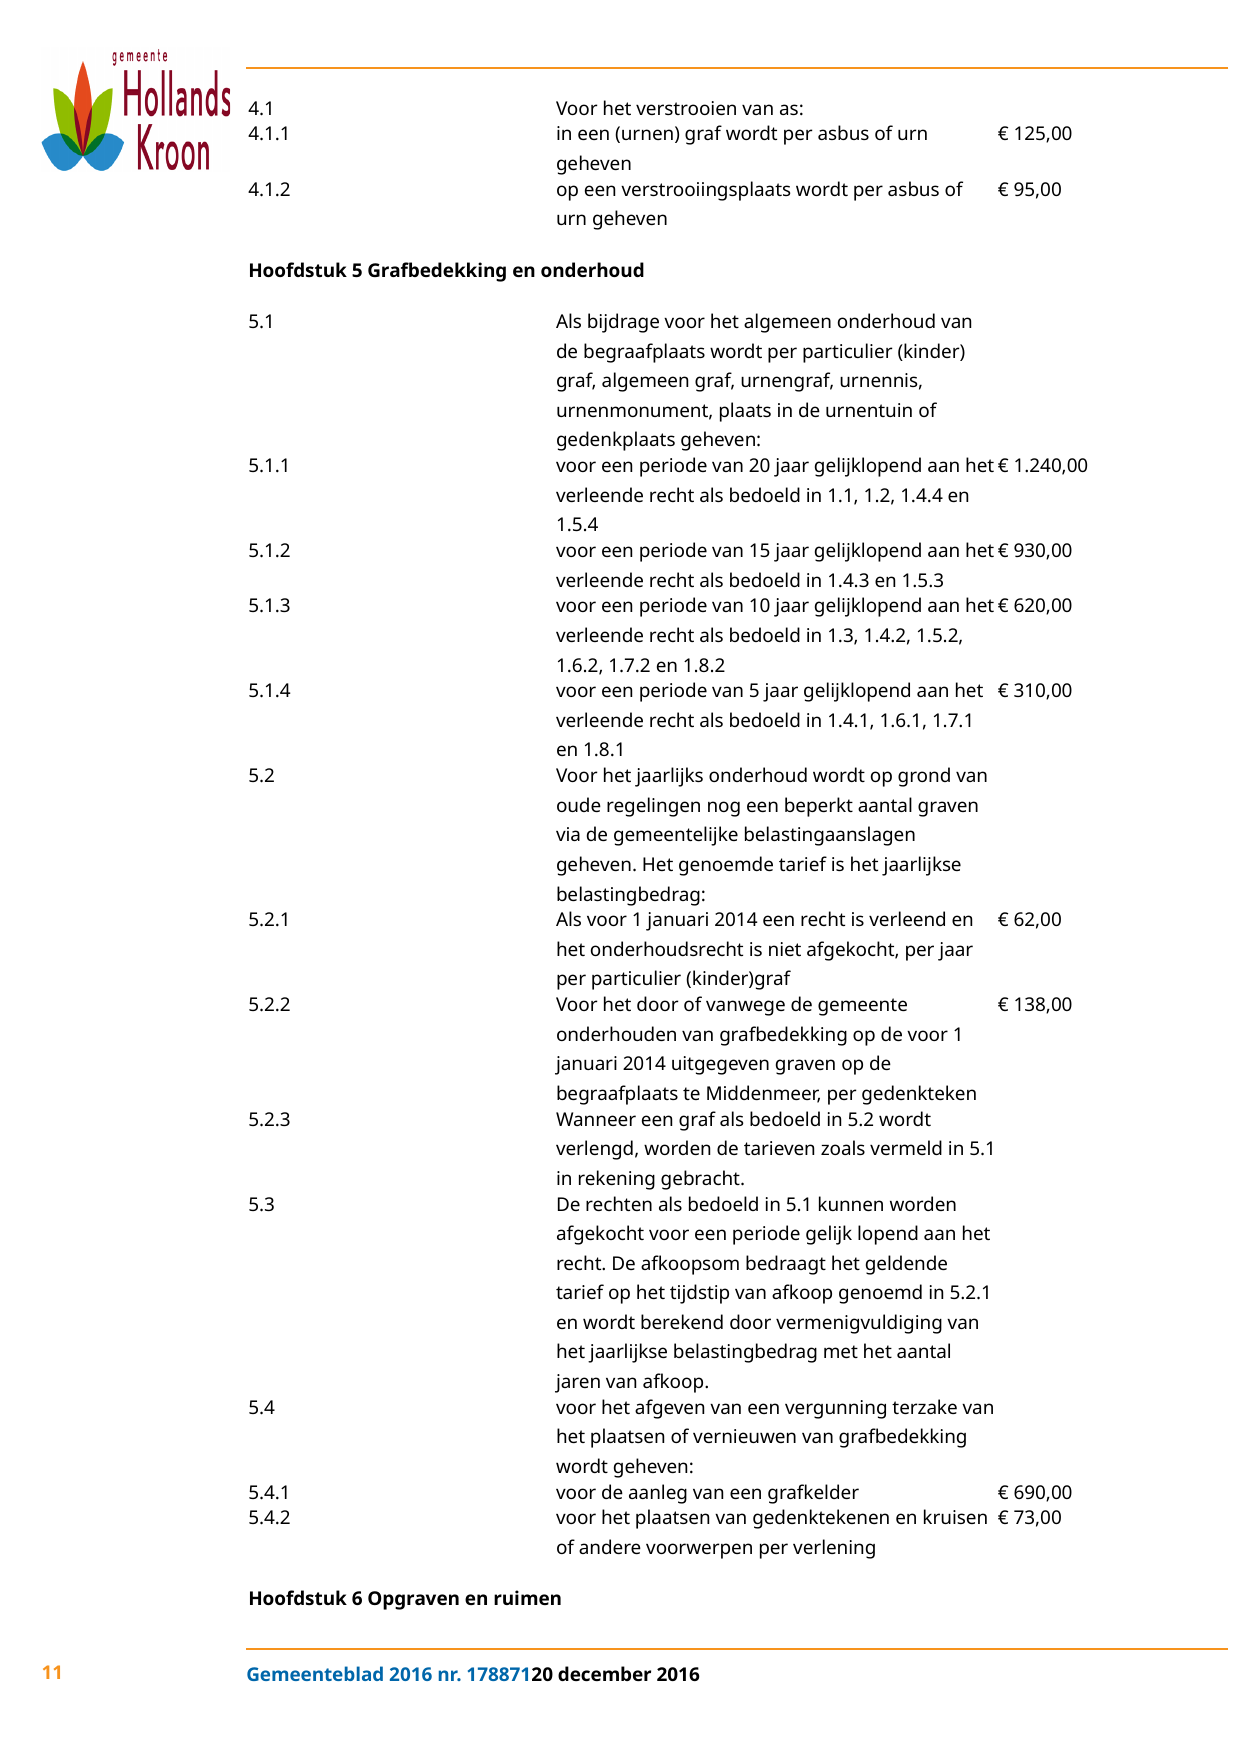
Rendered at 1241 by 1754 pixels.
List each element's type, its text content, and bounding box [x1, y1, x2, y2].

table_cell Voor het verstrooien van as: [556, 95, 998, 121]
table_cell € 95,00 [998, 176, 1152, 231]
table_cell € 138,00 [998, 991, 1152, 1106]
table_cell € 62,00 [998, 906, 1152, 991]
table_cell Als voor 1 januari 2014 een recht is verleend en het onderhoudsrecht is niet afgekocht, per jaar per particulier (kinder)graf [556, 906, 998, 991]
table_cell [998, 308, 1152, 452]
table_cell 4.1 [248, 95, 556, 121]
table_cell Voor het door of vanwege de gemeente onderhouden van grafbedekking op de voor 1 januari 2014 uitgegeven graven op de begraafplaats te Middenmeer, per gedenkteken [556, 991, 998, 1106]
table_cell [556, 283, 998, 308]
table_cell [998, 1191, 1152, 1394]
table_cell [556, 1560, 998, 1586]
table_cell 5.2.1 [248, 906, 556, 991]
table_cell [998, 95, 1152, 121]
table_cell [998, 231, 1152, 257]
table_cell 5.1.2 [248, 537, 556, 593]
table_cell voor het plaatsen van gedenktekenen en kruisen of andere voorwerpen per verlening [556, 1505, 998, 1560]
table_cell [248, 283, 556, 308]
table_cell € 125,00 [998, 121, 1152, 176]
table_cell 4.1.2 [248, 176, 556, 231]
table_cell voor een periode van 20 jaar gelijklopend aan het verleende recht als bedoeld in 1.1, 1.2, 1.4.4 en 1.5.4 [556, 453, 998, 537]
table_cell [998, 1560, 1152, 1586]
table_cell 5.4 [248, 1394, 556, 1479]
table_cell voor de aanleg van een grafkelder [556, 1479, 998, 1504]
table_cell € 690,00 [998, 1479, 1152, 1504]
table_cell De rechten als bedoeld in 5.1 kunnen worden afgekocht voor een periode gelijk lopend aan het recht. De afkoopsom bedraagt het geldende tarief op het tijdstip van afkoop genoemd in 5.2.1 en wordt berekend door vermenigvuldiging van het jaarlijkse belastingbedrag met het aantal jaren van afkoop. [556, 1191, 998, 1394]
table_cell € 930,00 [998, 537, 1152, 593]
table_cell Hoofdstuk 6 Opgraven en ruimen [248, 1586, 998, 1611]
table_cell 5.1 [248, 308, 556, 452]
table_cell 5.2.3 [248, 1106, 556, 1191]
table_cell [998, 1394, 1152, 1479]
table_cell [998, 1106, 1152, 1191]
table_cell 4.1.1 [248, 121, 556, 176]
table_cell 5.1.3 [248, 593, 556, 677]
table_cell [998, 283, 1152, 308]
table_cell voor een periode van 10 jaar gelijklopend aan het verleende recht als bedoeld in 1.3, 1.4.2, 1.5.2, 1.6.2, 1.7.2 en 1.8.2 [556, 593, 998, 677]
table_cell [248, 1560, 556, 1586]
table_cell € 1.240,00 [998, 453, 1152, 537]
picture [41, 47, 231, 172]
table_cell Wanneer een graf als bedoeld in 5.2 wordt verlengd, worden de tarieven zoals vermeld in 5.1 in rekening gebracht. [556, 1106, 998, 1191]
table_cell Als bijdrage voor het algemeen onderhoud van de begraafplaats wordt per particulier (kinder) graf, algemeen graf, urnengraf, urnennis, urnenmonument, plaats in de urnentuin of gedenkplaats geheven: [556, 308, 998, 452]
table_cell [556, 231, 998, 257]
table_cell 5.4.2 [248, 1505, 556, 1560]
table_cell [248, 231, 556, 257]
table_cell op een verstrooiingsplaats wordt per asbus of urn geheven [556, 176, 998, 231]
table_cell 5.3 [248, 1191, 556, 1394]
table_cell voor een periode van 15 jaar gelijklopend aan het verleende recht als bedoeld in 1.4.3 en 1.5.3 [556, 537, 998, 593]
table_cell [998, 763, 1152, 906]
table_cell in een (urnen) graf wordt per asbus of urn geheven [556, 121, 998, 176]
table_cell 5.1.4 [248, 678, 556, 762]
table_cell Hoofdstuk 5 Grafbedekking en onderhoud [248, 257, 998, 283]
table_cell voor een periode van 5 jaar gelijklopend aan het verleende recht als bedoeld in 1.4.1, 1.6.1, 1.7.1 en 1.8.1 [556, 678, 998, 762]
table_cell voor het afgeven van een vergunning terzake van het plaatsen of vernieuwen van grafbedekking wordt geheven: [556, 1394, 998, 1479]
table_cell [998, 257, 1152, 283]
table_cell Voor het jaarlijks onderhoud wordt op grond van oude regelingen nog een beperkt aantal graven via de gemeentelijke belastingaanslagen geheven. Het genoemde tarief is het jaarlijkse belastingbedrag: [556, 763, 998, 906]
table_cell € 310,00 [998, 678, 1152, 762]
table_cell 5.2 [248, 763, 556, 906]
table_cell € 620,00 [998, 593, 1152, 677]
table_cell 5.2.2 [248, 991, 556, 1106]
table_cell € 73,00 [998, 1505, 1152, 1560]
table_cell [998, 1586, 1152, 1611]
table_cell 5.1.1 [248, 453, 556, 537]
table_cell 5.4.1 [248, 1479, 556, 1504]
